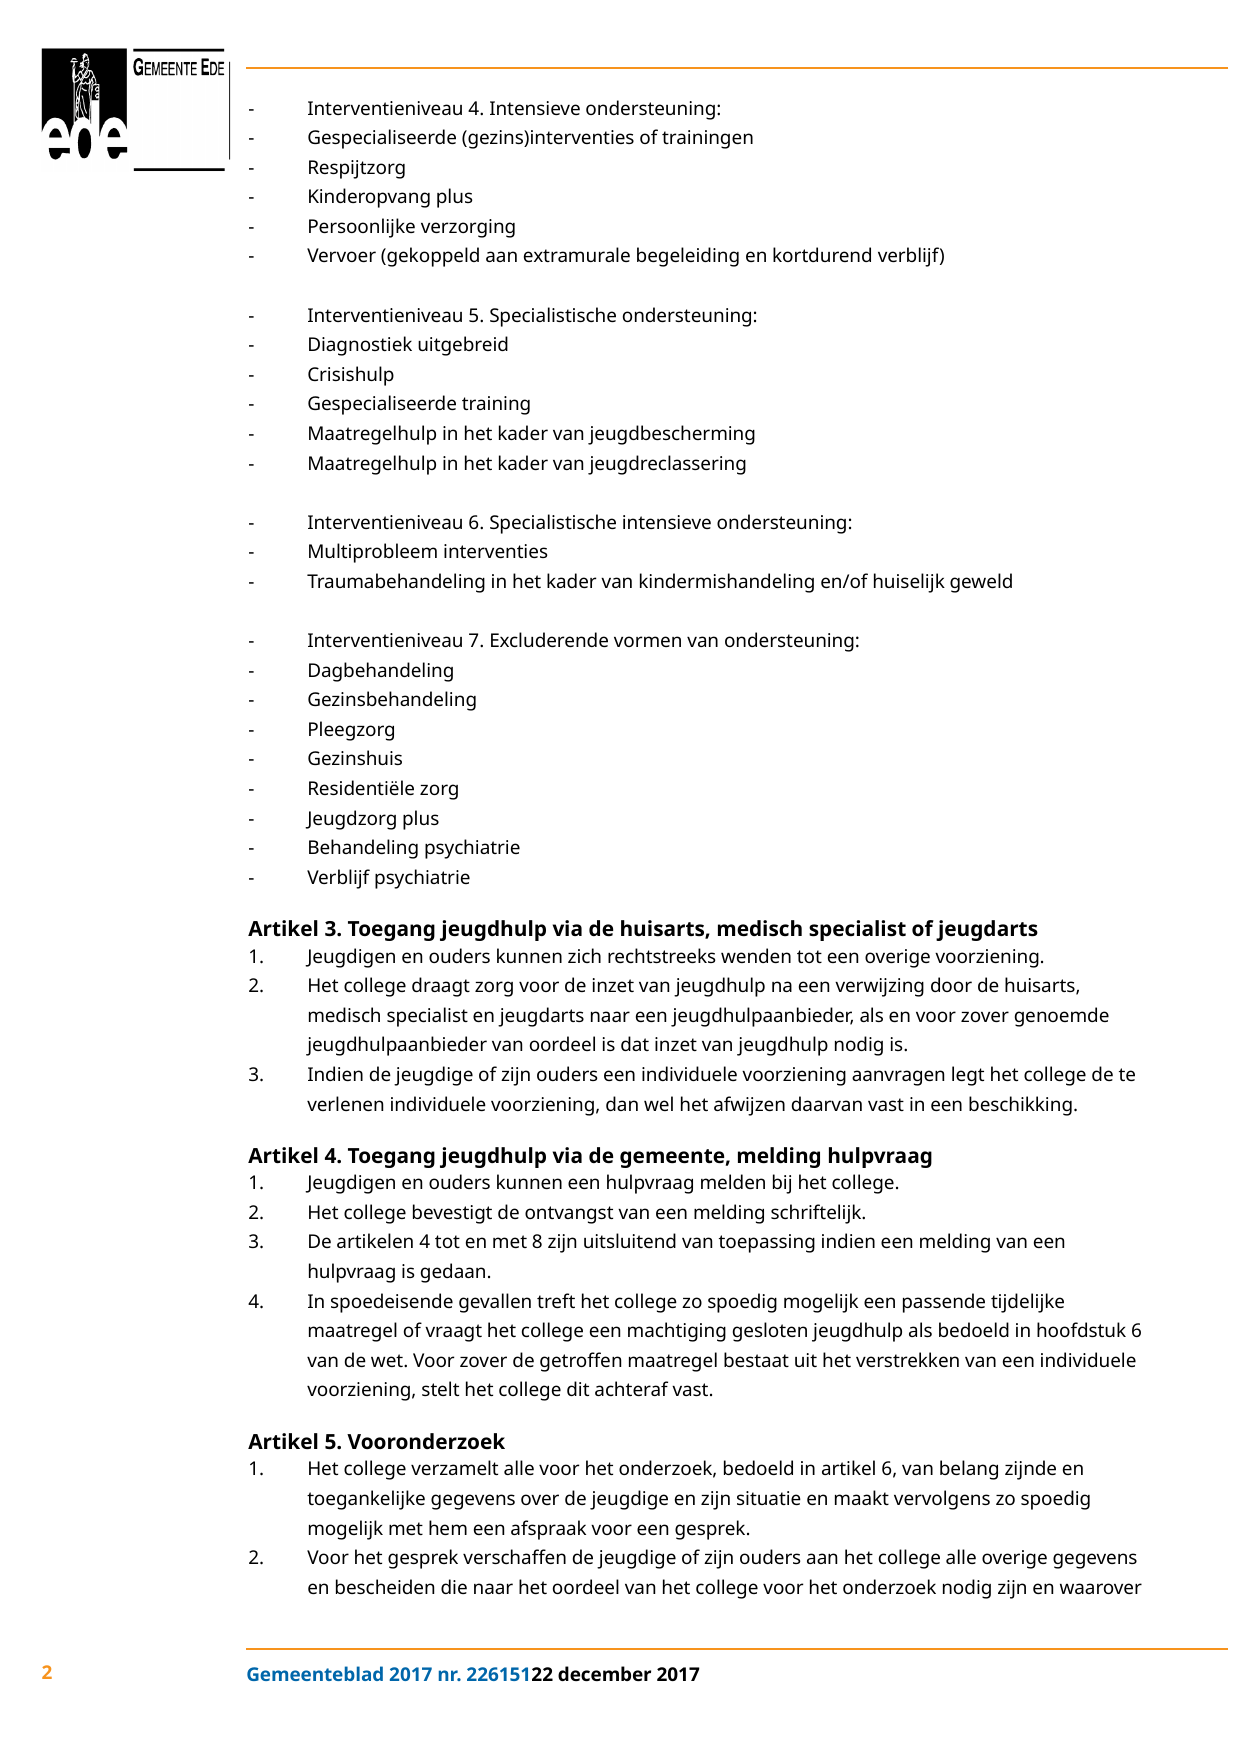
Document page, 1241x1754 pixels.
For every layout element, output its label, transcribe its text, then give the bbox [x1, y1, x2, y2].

list Multiprobleem interventies [248, 538, 1152, 564]
list Jeugdzorg plus [248, 805, 1152, 831]
list Persoonlijke verzorging [248, 213, 1152, 239]
list Voor het gesprek verschaffen de jeugdige of zijn ouders aan het college alle overige gegevens en bescheiden die naar het oordeel van het college voor het onderzoek nodig zijn en waarover [248, 1544, 1152, 1599]
list Diagnostiek uitgebreid [248, 331, 1152, 357]
list Pleegzorg [248, 716, 1152, 742]
list Jeugdigen en ouders kunnen een hulpvraag melden bij het college. [248, 1169, 1152, 1195]
list Interventieniveau 7. Excluderende vormen van ondersteuning: [248, 627, 1152, 653]
list Respijtzorg [248, 154, 1152, 180]
text Artikel 5. Vooronderzoek [248, 1427, 1152, 1456]
list Verblijf psychiatrie [248, 864, 1152, 890]
list Vervoer (gekoppeld aan extramurale begeleiding en kortdurend verblijf) [248, 243, 1152, 268]
list Gespecialiseerde (gezins)interventies of trainingen [248, 124, 1152, 150]
list Kinderopvang plus [248, 183, 1152, 209]
list Maatregelhulp in het kader van jeugdbescherming [248, 420, 1152, 446]
list Het college verzamelt alle voor het onderzoek, bedoeld in artikel 6, van belang zijnde en toegankelijke gegevens over de jeugdige en zijn situatie en maakt vervolgens zo spoedig mogelijk met hem een afspraak voor een gesprek. [248, 1456, 1152, 1540]
list Maatregelhulp in het kader van jeugdreclassering [248, 450, 1152, 476]
list Traumabehandeling in het kader van kindermishandeling en/of huiselijk geweld [248, 568, 1152, 594]
list De artikelen 4 tot en met 8 zijn uitsluitend van toepassing indien een melding van een hulpvraag is gedaan. [248, 1229, 1152, 1284]
list Gezinshuis [248, 746, 1152, 771]
list Behandeling psychiatrie [248, 834, 1152, 860]
list Gespecialiseerde training [248, 391, 1152, 416]
list Interventieniveau 6. Specialistische intensieve ondersteuning: [248, 509, 1152, 535]
list Indien de jeugdige of zijn ouders een individuele voorziening aanvragen legt het college de te verlenen individuele voorziening, dan wel het afwijzen daarvan vast in een beschikking. [248, 1061, 1152, 1116]
list Het college draagt zorg voor de inzet van jeugdhulp na een verwijzing door de huisarts, medisch specialist en jeugdarts naar een jeugdhulpaanbieder, als en voor zover genoemde jeugdhulpaanbieder van oordeel is dat inzet van jeugdhulp nodig is. [248, 972, 1152, 1057]
list Interventieniveau 5. Specialistische ondersteuning: [248, 302, 1152, 328]
list Interventieniveau 4. Intensieve ondersteuning: [248, 95, 1152, 121]
list Crisishulp [248, 361, 1152, 387]
list Gezinsbehandeling [248, 686, 1152, 712]
list Jeugdigen en ouders kunnen zich rechtstreeks wenden tot een overige voorziening. [248, 943, 1152, 968]
list Het college bevestigt de ontvangst van een melding schriftelijk. [248, 1199, 1152, 1225]
list Dagbehandeling [248, 657, 1152, 683]
picture [41, 47, 231, 172]
list Residentiële zorg [248, 775, 1152, 801]
list In spoedeisende gevallen treft het college zo spoedig mogelijk een passende tijdelijke maatregel of vraagt het college een machtiging gesloten jeugdhulp als bedoeld in hoofdstuk 6 van de wet. Voor zover de getroffen maatregel bestaat uit het verstrekken van een individuele voorziening, stelt het college dit achteraf vast. [248, 1288, 1152, 1402]
text Artikel 3. Toegang jeugdhulp via de huisarts, medisch specialist of jeugdarts [248, 914, 1152, 943]
text Artikel 4. Toegang jeugdhulp via de gemeente, melding hulpvraag [248, 1141, 1152, 1169]
